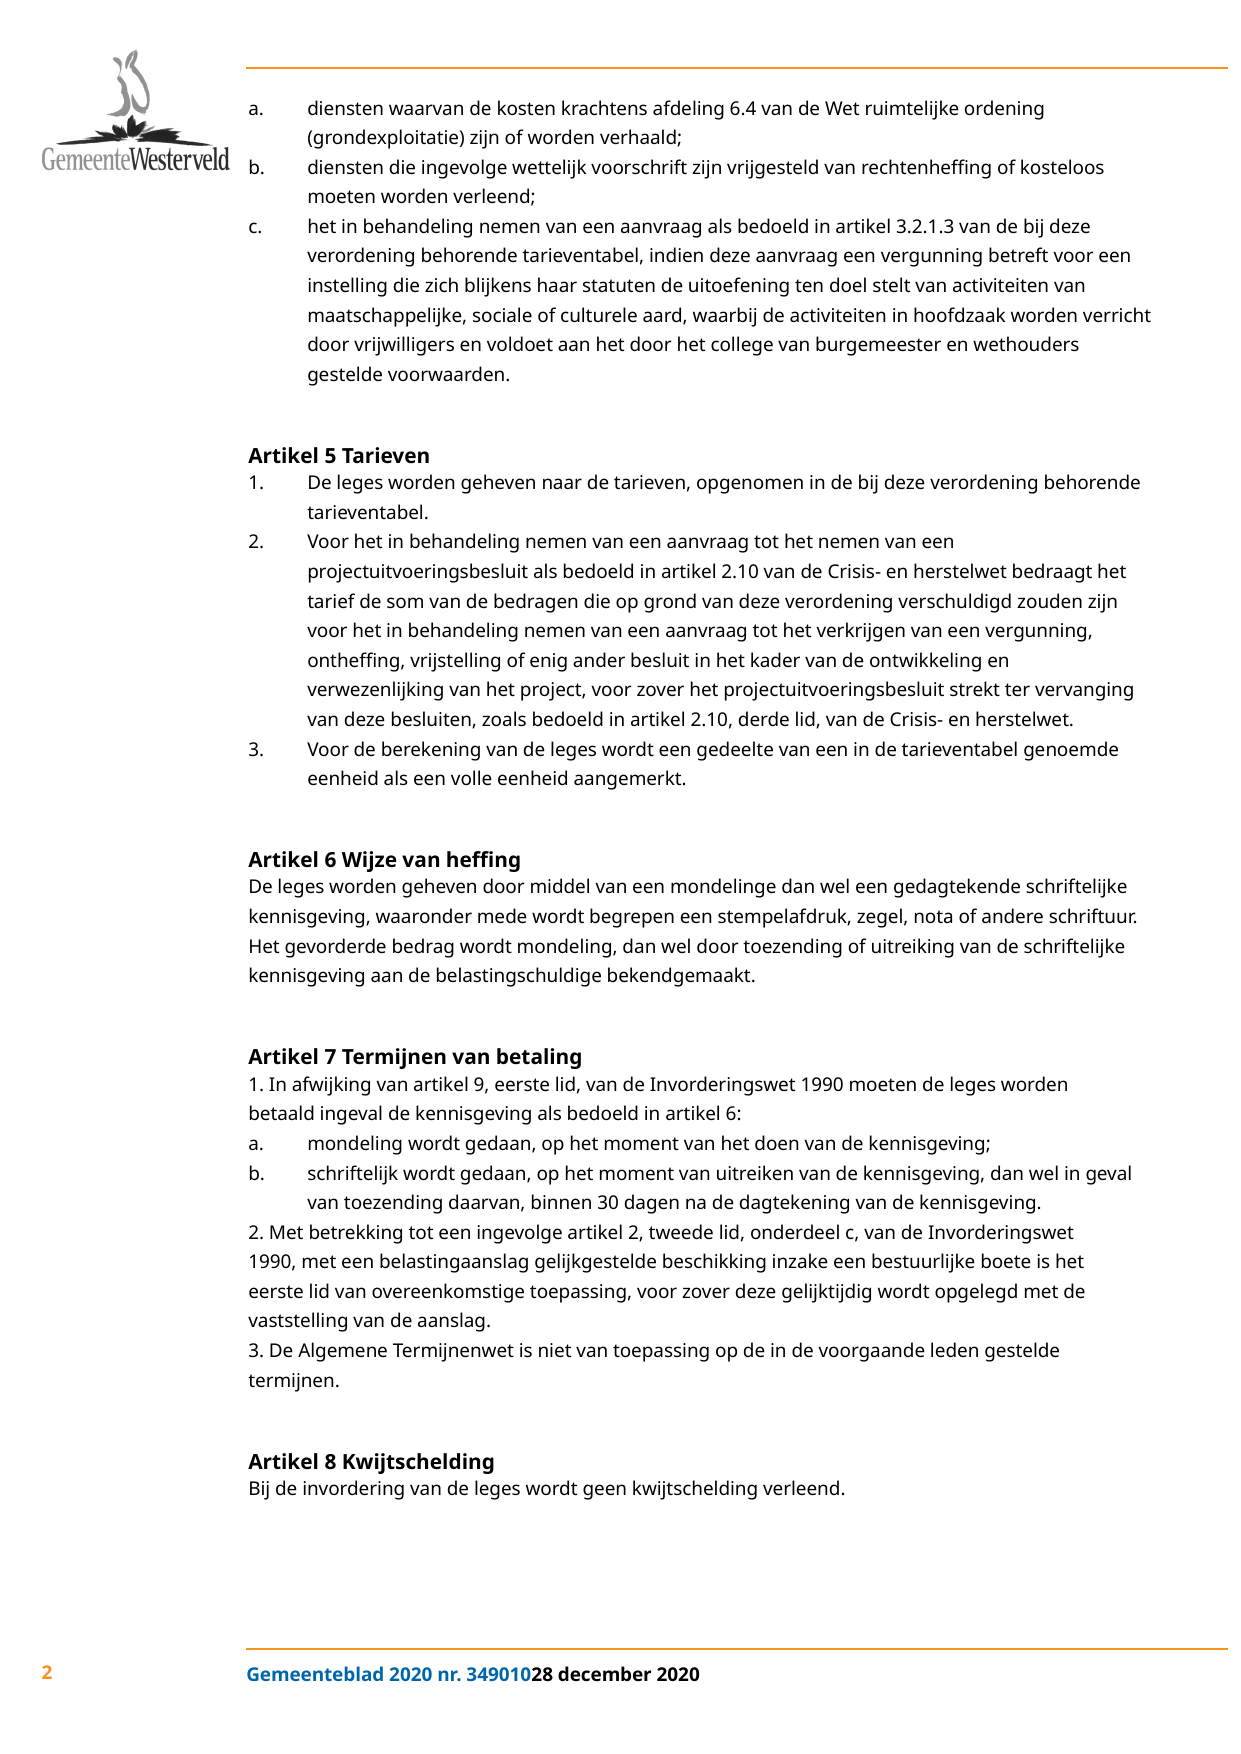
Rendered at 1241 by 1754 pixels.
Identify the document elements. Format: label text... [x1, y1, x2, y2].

text eerste lid van overeenkomstige toepassing, voor zover deze gelijktijdig wordt opgelegd met de [248, 1278, 1152, 1304]
text Artikel 8 Kwijtschelding [248, 1447, 1152, 1475]
list diensten waarvan de kosten krachtens afdeling 6.4 van de Wet ruimtelijke ordening (grondexploitatie) zijn of worden verhaald; [248, 95, 1152, 150]
text 1990, met een belastingaanslag gelijkgestelde beschikking inzake een bestuurlijke boete is het [248, 1248, 1152, 1274]
text 3. De Algemene Termijnenwet is niet van toepassing op de in de voorgaande leden gestelde termijnen. [248, 1337, 1152, 1392]
list Voor het in behandeling nemen van een aanvraag tot het nemen van een projectuitvoeringsbesluit als bedoeld in artikel 2.10 van de Crisis- en herstelwet bedraagt het tarief de som van de bedragen die op grond van deze verordening verschuldigd zouden zijn voor het in behandeling nemen van een aanvraag tot het verkrijgen van een vergunning, ontheffing, vrijstelling of enig ander besluit in het kader van de ontwikkeling en verwezenlijking van het project, voor zover het projectuitvoeringsbesluit strekt ter vervanging van deze besluiten, zoals bedoeld in artikel 2.10, derde lid, van de Crisis- en herstelwet. [248, 529, 1152, 732]
text Artikel 6 Wijze van heffing [248, 845, 1152, 874]
text Artikel 5 Tarieven [248, 441, 1152, 469]
list het in behandeling nemen van een aanvraag als bedoeld in artikel 3.2.1.3 van de bij deze verordening behorende tarieventabel, indien deze aanvraag een vergunning betreft voor een instelling die zich blijkens haar statuten de uitoefening ten doel stelt van activiteiten van maatschappelijke, sociale of culturele aard, waarbij de activiteiten in hoofdzaak worden verricht door vrijwilligers en voldoet aan het door het college van burgemeester en wethouders gestelde voorwaarden. [248, 213, 1152, 387]
text vaststelling van de aanslag. [248, 1308, 1152, 1333]
list De leges worden geheven naar de tarieven, opgenomen in de bij deze verordening behorende tarieventabel. [248, 469, 1152, 525]
text De leges worden geheven door middel van een mondelinge dan wel een gedagtekende schriftelijke kennisgeving, waaronder mede wordt begrepen een stempelafdruk, zegel, nota of andere schriftuur. Het gevorderde bedrag wordt mondeling, dan wel door toezending of uitreiking van de schriftelijke kennisgeving aan de belastingschuldige bekendgemaakt. [248, 874, 1152, 988]
list Voor de berekening van de leges wordt een gedeelte van een in de tarieventabel genoemde eenheid als een volle eenheid aangemerkt. [248, 736, 1152, 791]
list schriftelijk wordt gedaan, op het moment van uitreiken van de kennisgeving, dan wel in geval van toezending daarvan, binnen 30 dagen na de dagtekening van de kennisgeving. [248, 1160, 1152, 1215]
text Bij de invordering van de leges wordt geen kwijtschelding verleend. [248, 1475, 1152, 1501]
text 1. In afwijking van artikel 9, eerste lid, van de Invorderingswet 1990 moeten de leges worden [248, 1071, 1152, 1097]
text betaald ingeval de kennisgeving als bedoeld in artikel 6: [248, 1101, 1152, 1126]
picture [41, 47, 231, 172]
text 2. Met betrekking tot een ingevolge artikel 2, tweede lid, onderdeel c, van de Invorderingswet [248, 1219, 1152, 1244]
list diensten die ingevolge wettelijk voorschrift zijn vrijgesteld van rechtenheffing of kosteloos moeten worden verleend; [248, 154, 1152, 209]
list mondeling wordt gedaan, op het moment van het doen van de kennisgeving; [248, 1130, 1152, 1156]
text Artikel 7 Termijnen van betaling [248, 1042, 1152, 1071]
